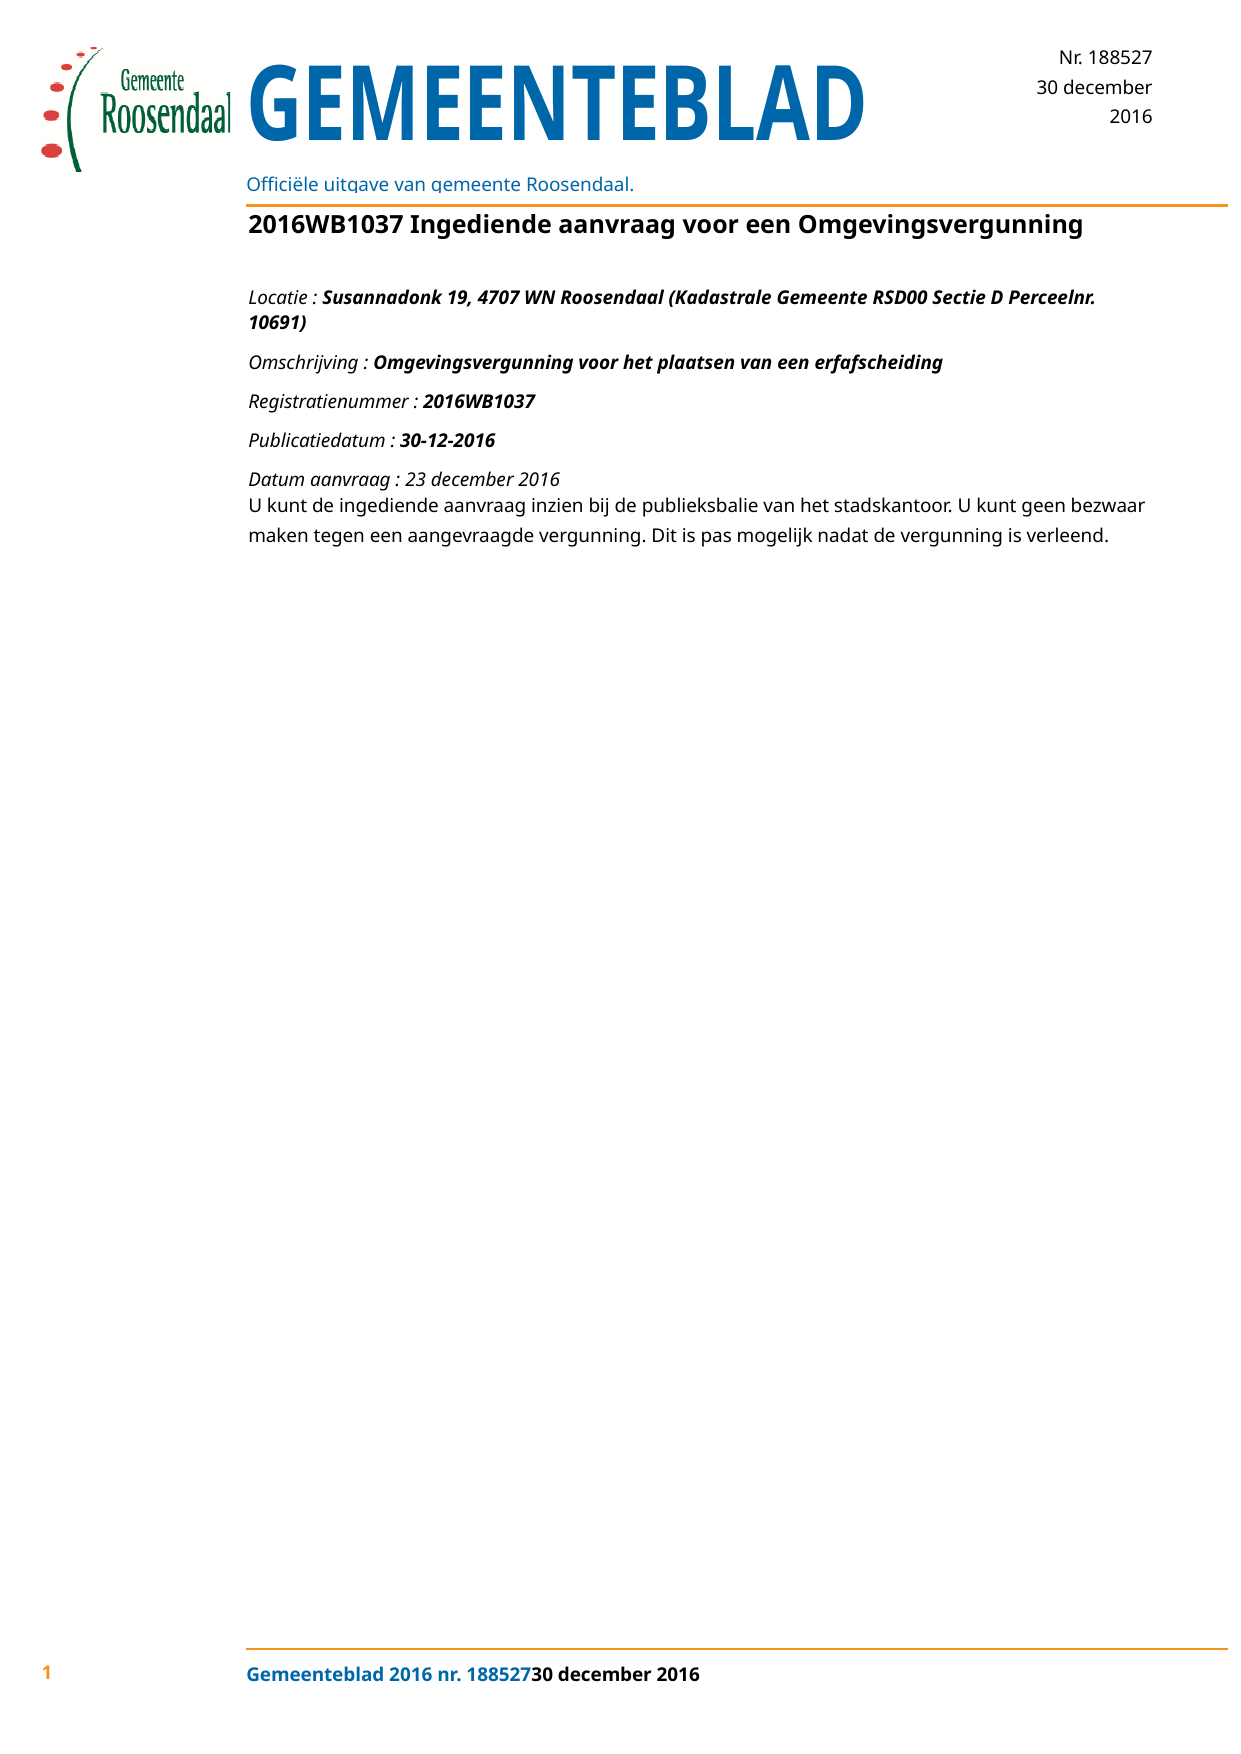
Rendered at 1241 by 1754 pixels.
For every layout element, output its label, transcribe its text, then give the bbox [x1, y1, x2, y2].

text Publicatiedatum : 30-12-2016 [248, 427, 1152, 453]
text Locatie : Susannadonk 19, 4707 WN Roosendaal (Kadastrale Gemeente RSD00 Sectie D Perceelnr. 10691) [248, 284, 1152, 335]
picture [41, 47, 231, 172]
text U kunt de ingediende aanvraag inzien bij de publieksbalie van het stadskantoor. U kunt geen bezwaar maken tegen een aangevraagde vergunning. Dit is pas mogelijk nadat de vergunning is verleend. [248, 492, 1152, 548]
text Datum aanvraag : 23 december 2016 [248, 467, 1152, 492]
text Registratienummer : 2016WB1037 [248, 388, 1152, 414]
text 2016WB1037 Ingediende aanvraag voor een Omgevingsvergunning [248, 207, 1152, 241]
text Omschrijving : Omgevingsvergunning voor het plaatsen van een erfafscheiding [248, 349, 1152, 374]
